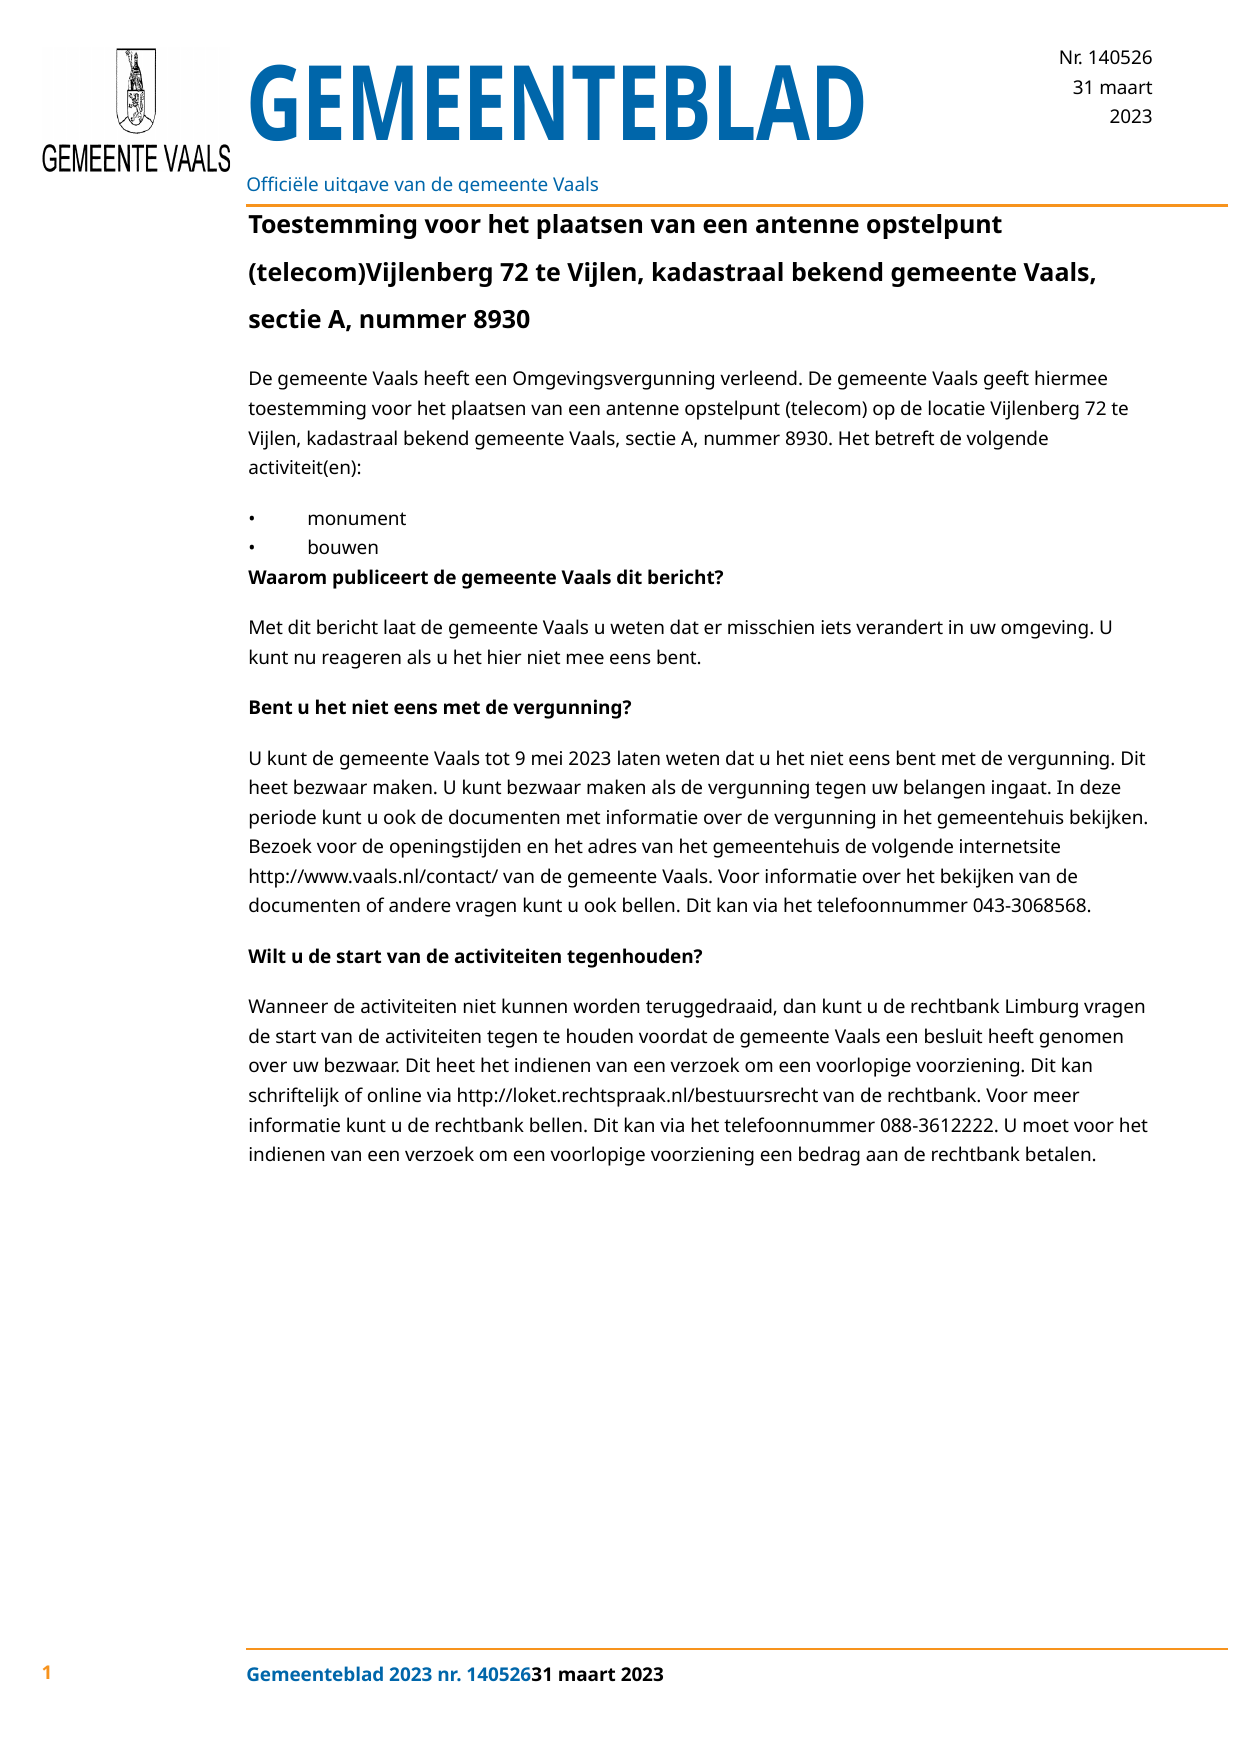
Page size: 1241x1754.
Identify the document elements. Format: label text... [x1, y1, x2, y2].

text U kunt de gemeente Vaals tot 9 mei 2023 laten weten dat u het niet eens bent met de vergunning. Dit heet bezwaar maken. U kunt bezwaar maken als de vergunning tegen uw belangen ingaat. In deze periode kunt u ook de documenten met informatie over de vergunning in het gemeentehuis bekijken. Bezoek voor de openingstijden en het adres van het gemeentehuis de volgende internetsite http://www.vaals.nl/contact/ van de gemeente Vaals. Voor informatie over het bekijken van de documenten of andere vragen kunt u ook bellen. Dit kan via het telefoonnummer 043-3068568. [248, 745, 1152, 918]
list bouwen [248, 534, 1152, 560]
text Bent u het niet eens met de vergunning? [248, 694, 1152, 720]
text Wilt u de start van de activiteiten tegenhouden? [248, 943, 1152, 969]
text Wanneer de activiteiten niet kunnen worden teruggedraaid, dan kunt u de rechtbank Limburg vragen de start van de activiteiten tegen te houden voordat de gemeente Vaals een besluit heeft genomen over uw bezwaar. Dit heet het indienen van een verzoek om een voorlopige voorziening. Dit kan schriftelijk of online via http://loket.rechtspraak.nl/bestuursrecht van de rechtbank. Voor meer informatie kunt u de rechtbank bellen. Dit kan via het telefoonnummer 088-3612222. U moet voor het indienen van een verzoek om een voorlopige voorziening een bedrag aan de rechtbank betalen. [248, 993, 1152, 1167]
picture [41, 47, 231, 172]
text Met dit bericht laat de gemeente Vaals u weten dat er misschien iets verandert in uw omgeving. U kunt nu reageren als u het hier niet mee eens bent. [248, 614, 1152, 669]
text De gemeente Vaals heeft een Omgevingsvergunning verleend. De gemeente Vaals geeft hiermee toestemming voor het plaatsen van een antenne opstelpunt (telecom) op de locatie Vijlenberg 72 te Vijlen, kadastraal bekend gemeente Vaals, sectie A, nummer 8930. Het betreft de volgende activiteit(en): [248, 366, 1152, 480]
text Toestemming voor het plaatsen van een antenne opstelpunt (telecom)Vijlenberg 72 te Vijlen, kadastraal bekend gemeente Vaals, sectie A, nummer 8930 [248, 207, 1152, 336]
text Waarom publiceert de gemeente Vaals dit bericht? [248, 564, 1152, 589]
list monument [248, 505, 1152, 530]
